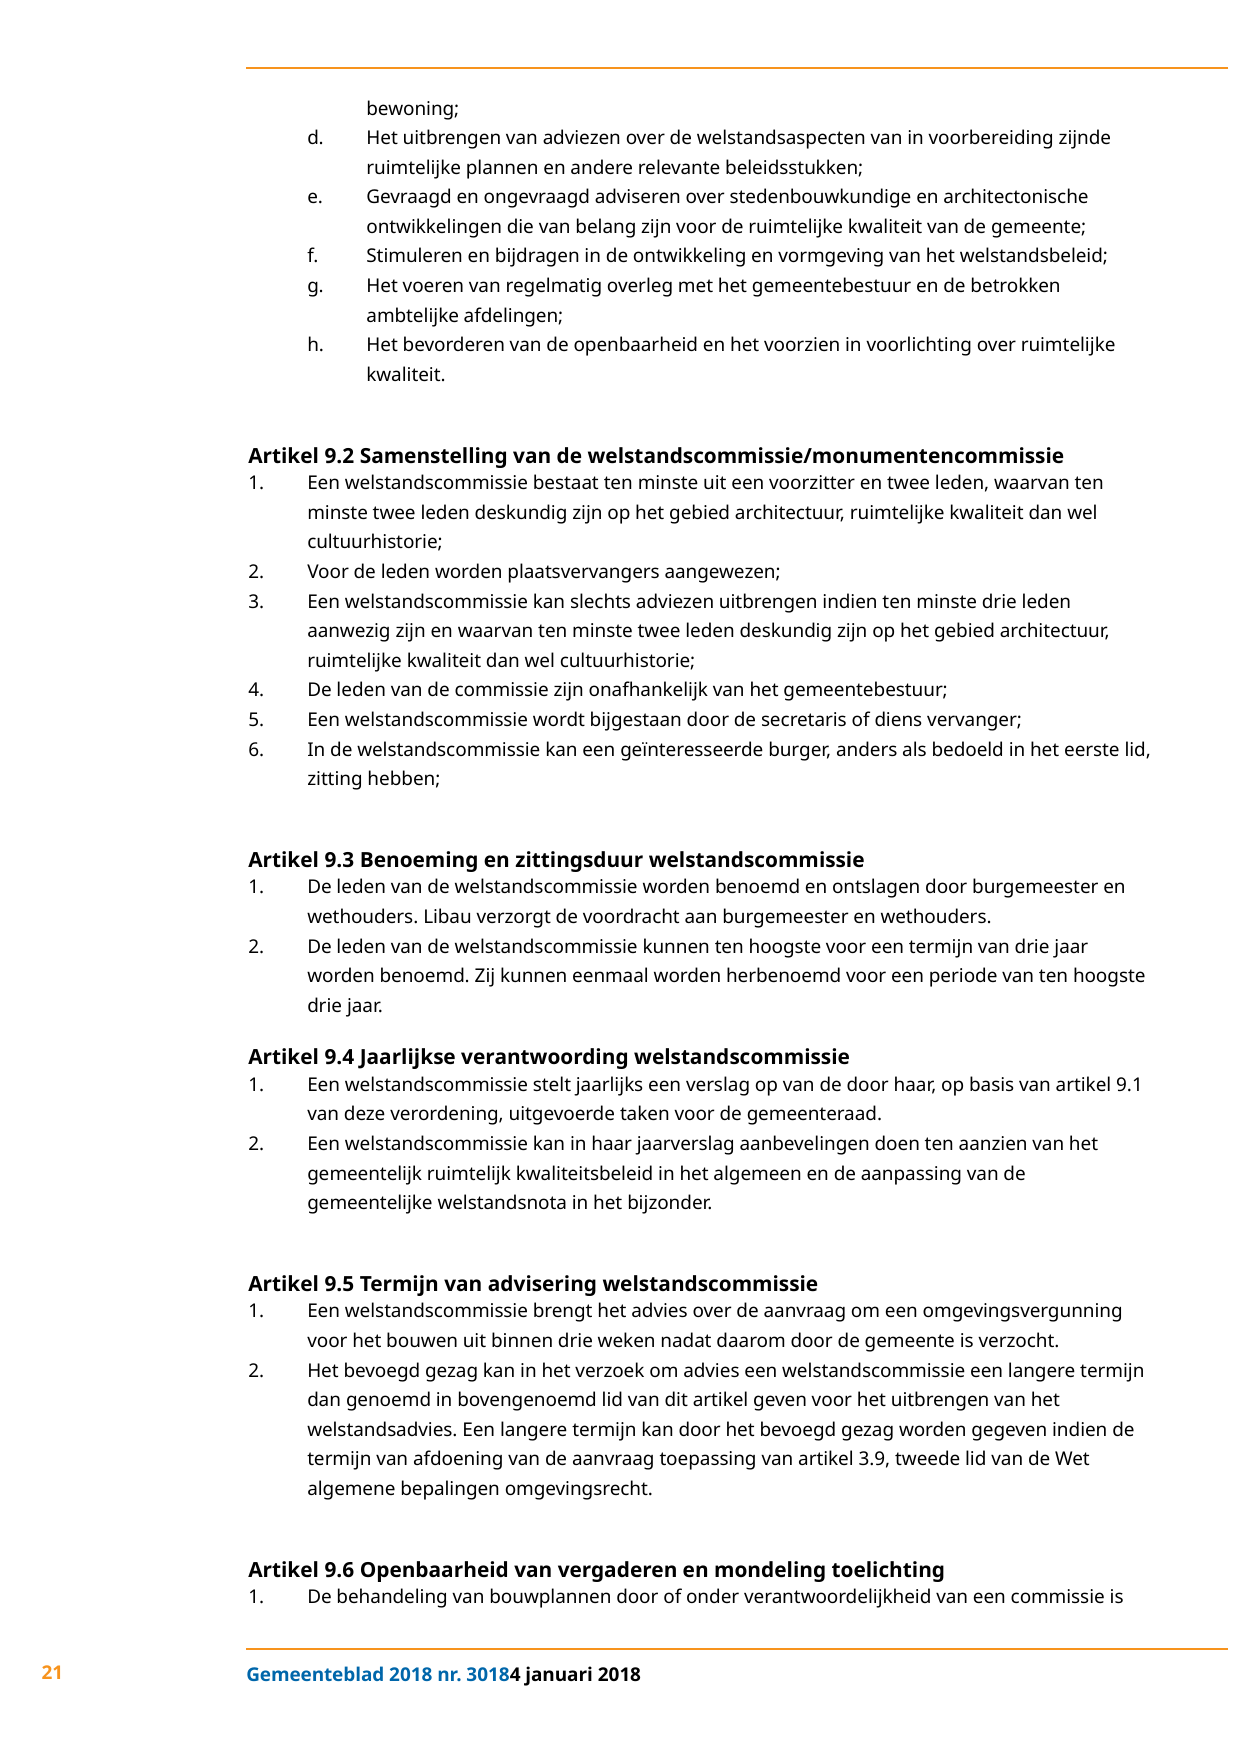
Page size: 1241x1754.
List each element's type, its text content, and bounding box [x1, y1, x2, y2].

text Artikel 9.4 Jaarlijkse verantwoording welstandscommissie [248, 1042, 1152, 1071]
list Voor de leden worden plaatsvervangers aangewezen; [248, 558, 1152, 584]
list Een welstandscommissie wordt bijgestaan door de secretaris of diens vervanger; [248, 706, 1152, 732]
list De leden van de commissie zijn onafhankelijk van het gemeentebestuur; [248, 677, 1152, 702]
list Een welstandscommissie brengt het advies over de aanvraag om een omgevingsvergunning voor het bouwen uit binnen drie weken nadat daarom door de gemeente is verzocht. [248, 1298, 1152, 1353]
text Artikel 9.2 Samenstelling van de welstandscommissie/monumentencommissie [248, 441, 1152, 469]
list Stimuleren en bijdragen in de ontwikkeling en vormgeving van het welstandsbeleid; [307, 243, 1152, 268]
list Het bevorderen van de openbaarheid en het voorzien in voorlichting over ruimtelijke kwaliteit. [307, 331, 1152, 387]
list Het uitbrengen van adviezen over de welstandsaspecten van in voorbereiding zijnde ruimtelijke plannen en andere relevante beleidsstukken; [307, 124, 1152, 180]
list Een welstandscommissie bestaat ten minste uit een voorzitter en twee leden, waarvan ten minste twee leden deskundig zijn op het gebied architectuur, ruimtelijke kwaliteit dan wel cultuurhistorie; [248, 469, 1152, 554]
list De leden van de welstandscommissie kunnen ten hoogste voor een termijn van drie jaar worden benoemd. Zij kunnen eenmaal worden herbenoemd voor een periode van ten hoogste drie jaar. [248, 933, 1152, 1018]
list De behandeling van bouwplannen door of onder verantwoordelijkheid van een commissie is [248, 1584, 1152, 1609]
list Het bevoegd gezag kan in het verzoek om advies een welstandscommissie een langere termijn dan genoemd in bovengenoemd lid van dit artikel geven voor het uitbrengen van het welstandsadvies. Een langere termijn kan door het bevoegd gezag worden gegeven indien de termijn van afdoening van de aanvraag toepassing van artikel 3.9, tweede lid van de Wet algemene bepalingen omgevingsrecht. [248, 1357, 1152, 1501]
list De leden van de welstandscommissie worden benoemd en ontslagen door burgemeester en wethouders. Libau verzorgt de voordracht aan burgemeester en wethouders. [248, 874, 1152, 929]
list Het voeren van regelmatig overleg met het gemeentebestuur en de betrokken ambtelijke afdelingen; [307, 272, 1152, 328]
list Een welstandscommissie stelt jaarlijks een verslag op van de door haar, op basis van artikel 9.1 van deze verordening, uitgevoerde taken voor de gemeenteraad. [248, 1071, 1152, 1126]
list Gevraagd en ongevraagd adviseren over stedenbouwkundige en architectonische ontwikkelingen die van belang zijn voor de ruimtelijke kwaliteit van de gemeente; [307, 183, 1152, 239]
text Artikel 9.6 Openbaarheid van vergaderen en mondeling toelichting [248, 1555, 1152, 1584]
picture [41, 47, 231, 172]
list In de welstandscommissie kan een geïnteresseerde burger, anders als bedoeld in het eerste lid, zitting hebben; [248, 736, 1152, 791]
text Artikel 9.3 Benoeming en zittingsduur welstandscommissie [248, 845, 1152, 874]
list Een welstandscommissie kan slechts adviezen uitbrengen indien ten minste drie leden aanwezig zijn en waarvan ten minste twee leden deskundig zijn op het gebied architectuur, ruimtelijke kwaliteit dan wel cultuurhistorie; [248, 588, 1152, 673]
text Artikel 9.5 Termijn van advisering welstandscommissie [248, 1269, 1152, 1298]
list bewoning; [307, 95, 1152, 121]
list Een welstandscommissie kan in haar jaarverslag aanbevelingen doen ten aanzien van het gemeentelijk ruimtelijk kwaliteitsbeleid in het algemeen en de aanpassing van de gemeentelijke welstandsnota in het bijzonder. [248, 1130, 1152, 1215]
